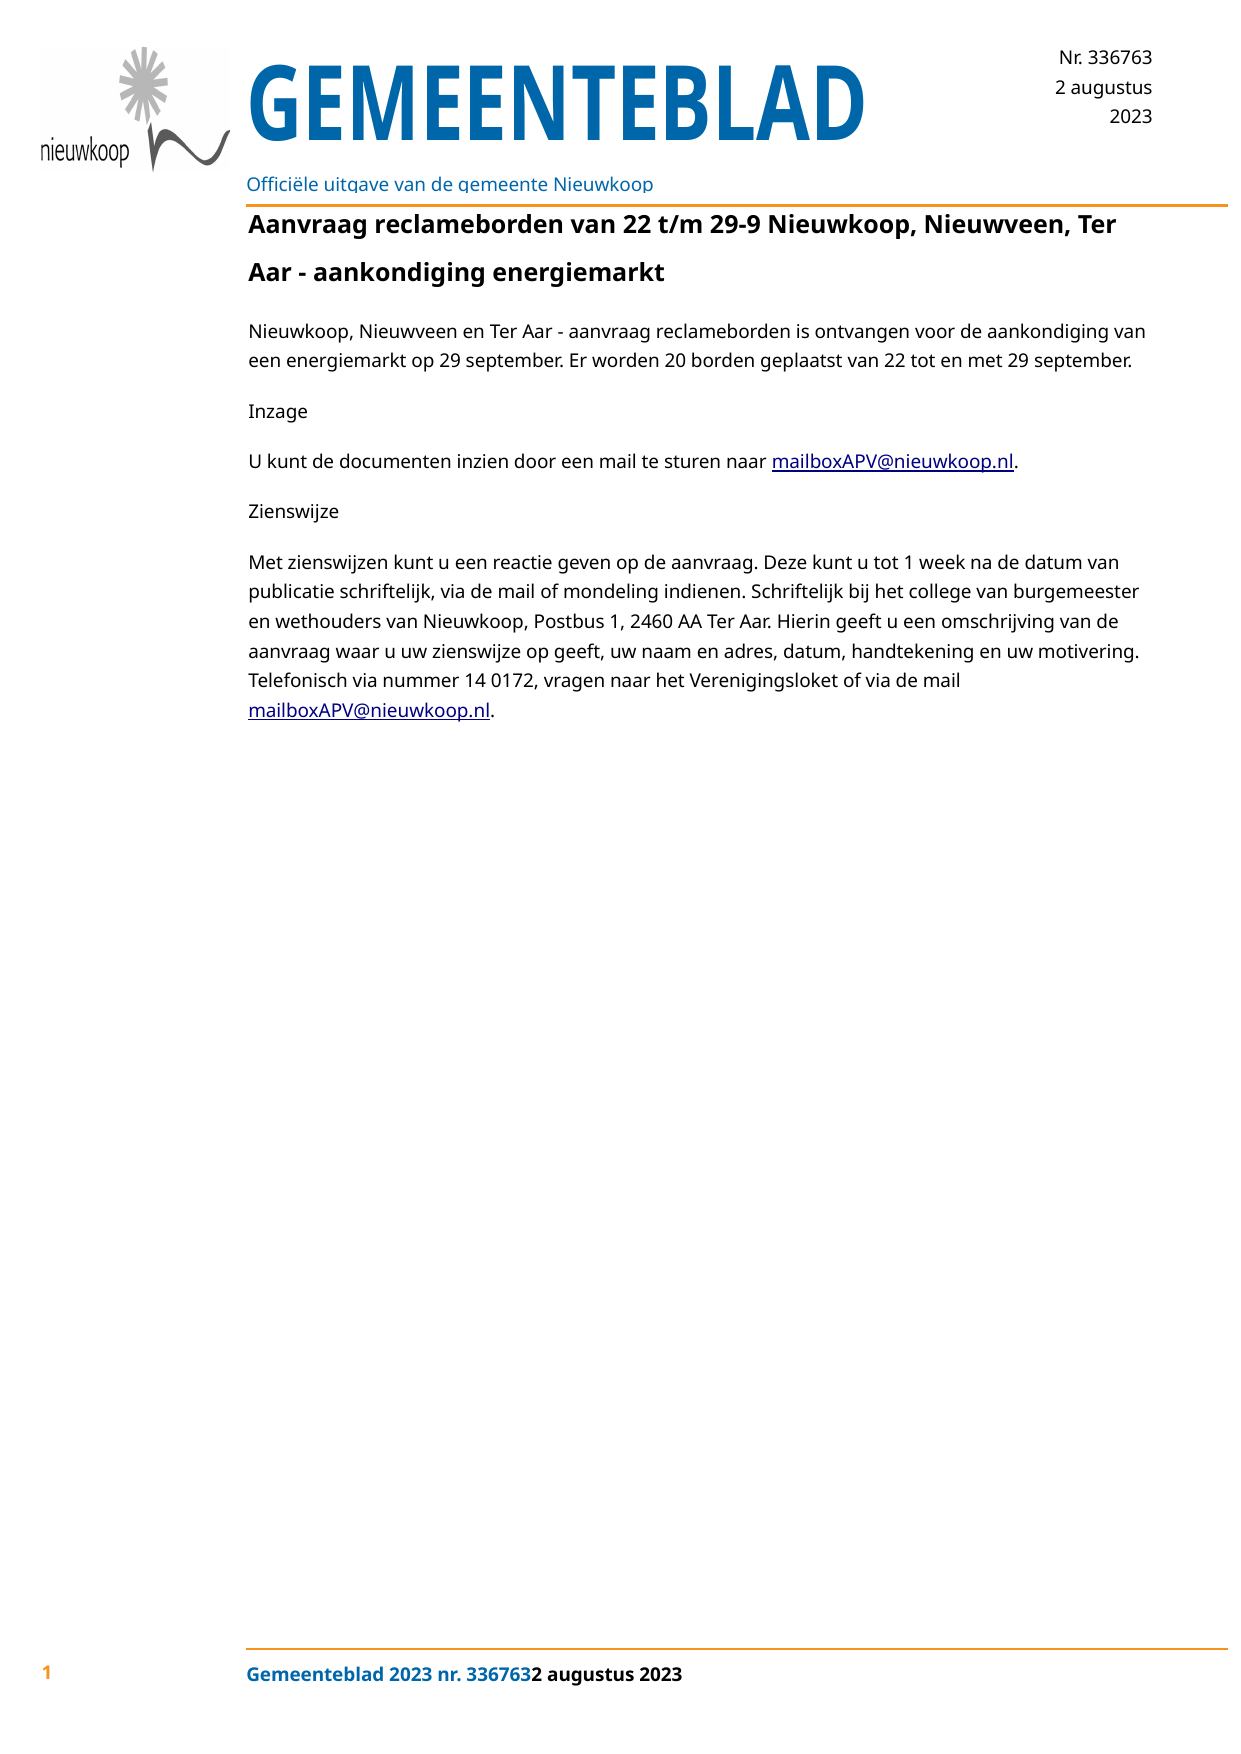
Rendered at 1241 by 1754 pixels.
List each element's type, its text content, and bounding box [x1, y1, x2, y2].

text Zienswijze [248, 499, 1152, 524]
text Inzage [248, 398, 1152, 424]
text Met zienswijzen kunt u een reactie geven op de aanvraag. Deze kunt u tot 1 week na de datum van publicatie schriftelijk, via de mail of mondeling indienen. Schriftelijk bij het college van burgemeester en wethouders van Nieuwkoop, Postbus 1, 2460 AA Ter Aar. Hierin geeft u een omschrijving van de aanvraag waar u uw zienswijze op geeft, uw naam en adres, datum, handtekening en uw motivering. Telefonisch via nummer 14 0172, vragen naar het Verenigingsloket of via de mail mailboxAPV@nieuwkoop.nl. [248, 549, 1152, 723]
text U kunt de documenten inzien door een mail te sturen naar mailboxAPV@nieuwkoop.nl. [248, 448, 1152, 474]
text Aanvraag reclameborden van 22 t/m 29-9 Nieuwkoop, Nieuwveen, Ter Aar - aankondiging energiemarkt [248, 207, 1152, 288]
text Nieuwkoop, Nieuwveen en Ter Aar - aanvraag reclameborden is ontvangen voor de aankondiging van een energiemarkt op 29 september. Er worden 20 borden geplaatst van 22 tot en met 29 september. [248, 318, 1152, 373]
picture [41, 47, 231, 172]
